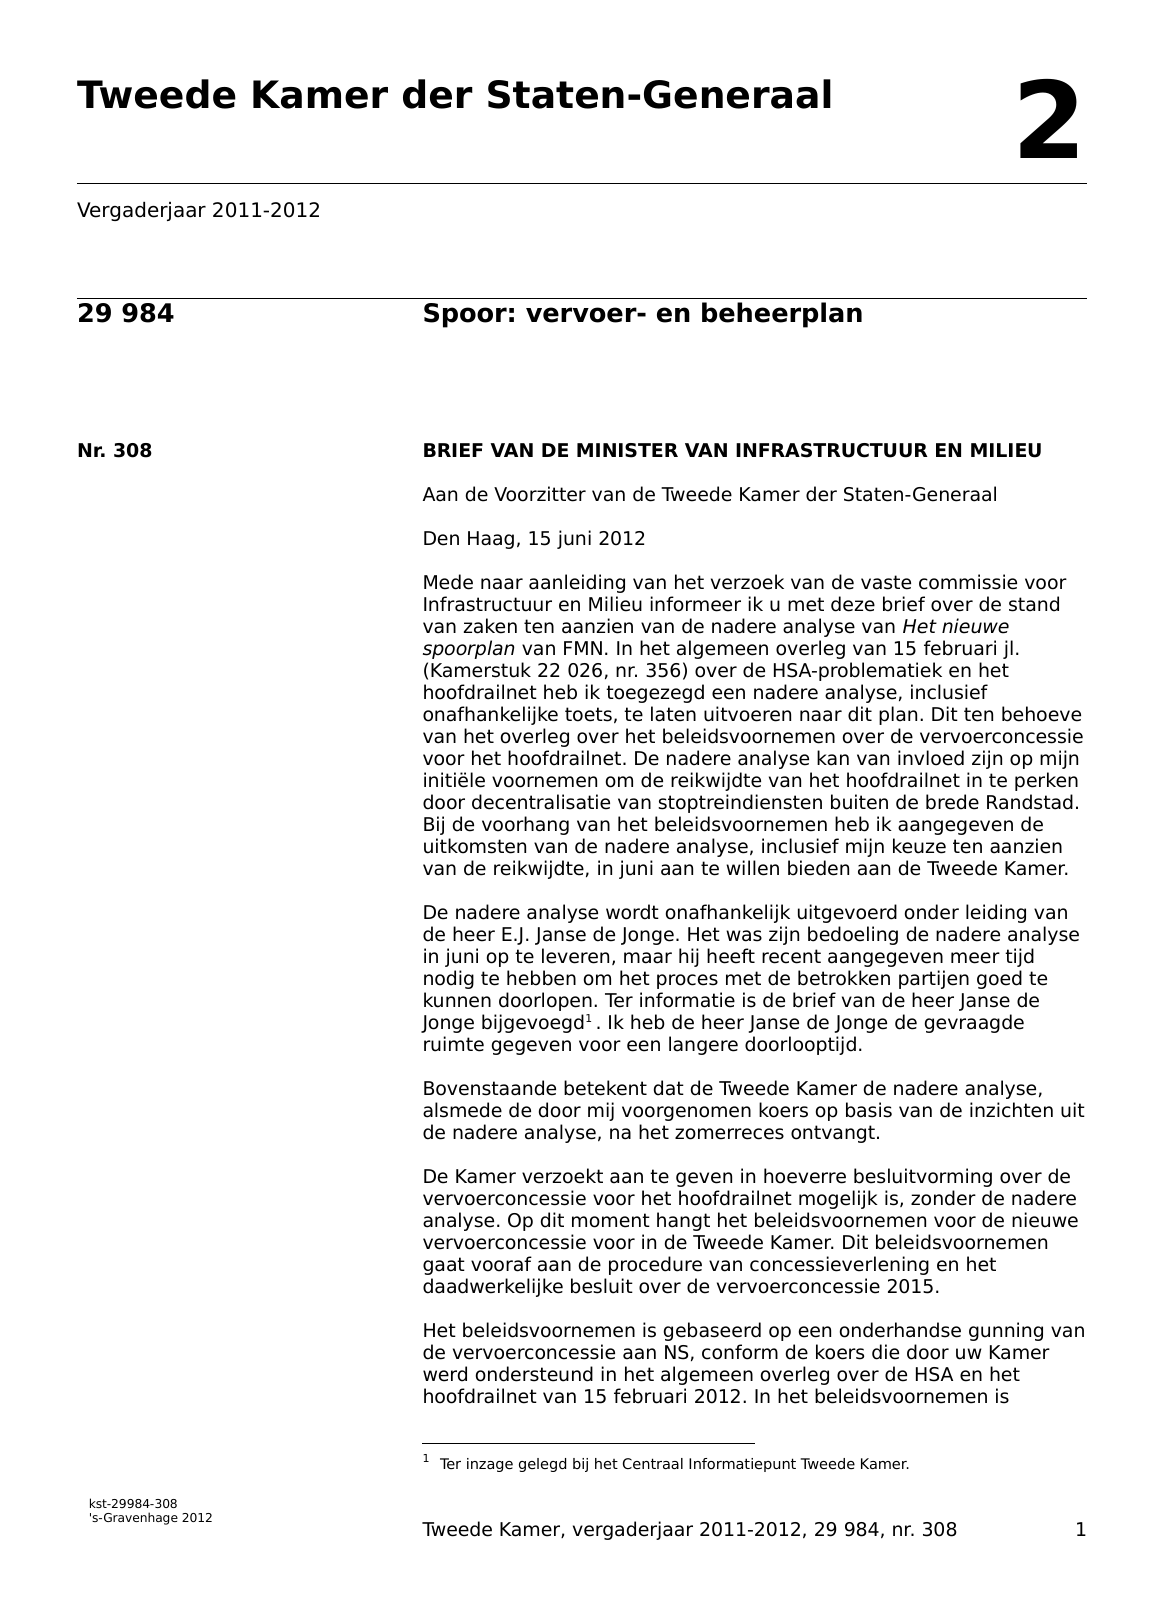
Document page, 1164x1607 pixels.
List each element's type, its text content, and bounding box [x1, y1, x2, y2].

table_cell Vergaderjaar 2011-2012 [77, 184, 1087, 298]
subtitle Nr. 308 BRIEF VAN DE MINISTER VAN INFRASTRUCTUUR EN MILIEU [77, 440, 1087, 462]
text Ter inzage gelegd bij het Centraal Informatiepunt Tweede Kamer. [422, 1452, 1087, 1474]
text Bovenstaande betekent dat de Tweede Kamer de nadere analyse, alsmede de door mij voorgenomen koers op basis van de inzichten uit de nadere analyse, na het zomerreces ontvangt. [422, 1078, 1087, 1144]
text De Kamer verzoekt aan te geven in hoeverre besluitvorming over de vervoerconcessie voor het hoofdrailnet mogelijk is, zonder de nadere analyse. Op dit moment hangt het beleidsvoornemen voor de nieuwe vervoerconcessie voor in de Tweede Kamer. Dit beleidsvoornemen gaat vooraf aan de procedure van concessieverlening en het daadwerkelijke besluit over de vervoerconcessie 2015. [422, 1166, 1087, 1298]
text Mede naar aanleiding van het verzoek van de vaste commissie voor Infrastructuur en Milieu informeer ik u met deze brief over de stand van zaken ten aanzien van de nadere analyse van Het nieuwe spoorplan van FMN. In het algemeen overleg van 15 februari jl. (Kamerstuk 22 026, nr. 356) over de HSA-problematiek en het hoofdrailnet heb ik toegezegd een nadere analyse, inclusief onafhankelijke toets, te laten uitvoeren naar dit plan. Dit ten behoeve van het overleg over het beleidsvoornemen over de vervoerconcessie voor het hoofdrailnet. De nadere analyse kan van invloed zijn op mijn initiële voornemen om de reikwijdte van het hoofdrailnet in te perken door decentralisatie van stoptreindiensten buiten de brede Randstad. Bij de voorhang van het beleidsvoornemen heb ik aangegeven de uitkomsten van de nadere analyse, inclusief mijn keuze ten aanzien van de reikwijdte, in juni aan te willen bieden aan de Tweede Kamer. [422, 572, 1087, 880]
text Aan de Voorzitter van de Tweede Kamer der Staten-Generaal [422, 484, 1087, 506]
text Den Haag, 15 juni 2012 [422, 528, 1087, 550]
subtitle 29 984 Spoor: vervoer- en beheerplan [77, 299, 1087, 329]
table_header Tweede Kamer der Staten-Generaal [77, 59, 886, 183]
table_header 2 [886, 59, 1087, 183]
text De nadere analyse wordt onafhankelijk uitgevoerd onder leiding van de heer E.J. Janse de Jonge. Het was zijn bedoeling de nadere analyse in juni op te leveren, maar hij heeft recent aangegeven meer tijd nodig te hebben om het proces met de betrokken partijen goed te kunnen doorlopen. Ter informatie is de brief van de heer Janse de Jonge bijgevoegd. Ik heb de heer Janse de Jonge de gevraagde ruimte gegeven voor een langere doorlooptijd. [422, 902, 1087, 1056]
text kst-29984-308 [88, 1497, 323, 1511]
text Het beleidsvoornemen is gebaseerd op een onderhandse gunning van de vervoerconcessie aan NS, conform de koers die door uw Kamer werd ondersteund in het algemeen overleg over de HSA en het hoofdrailnet van 15 februari 2012. In het beleidsvoornemen is [422, 1320, 1087, 1408]
text 's-Gravenhage 2012 [88, 1511, 323, 1525]
